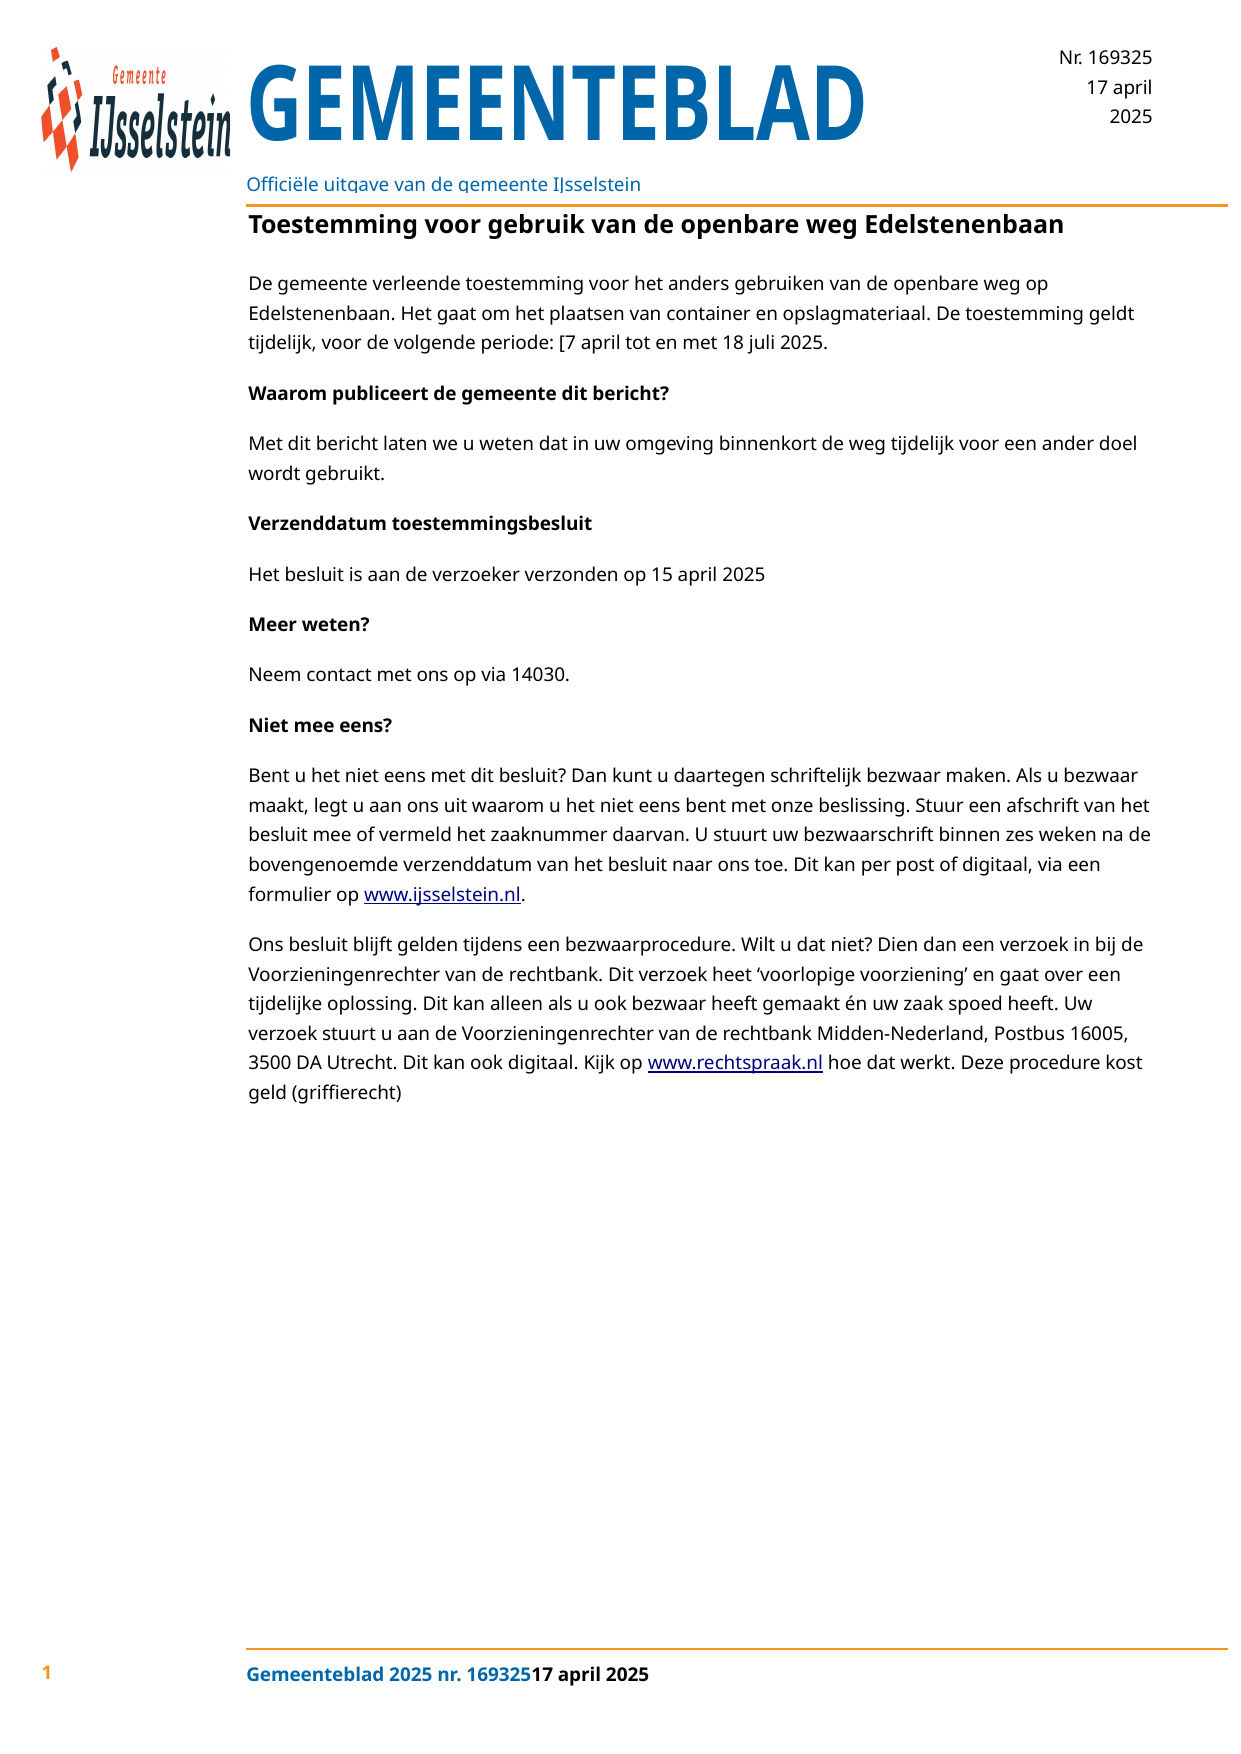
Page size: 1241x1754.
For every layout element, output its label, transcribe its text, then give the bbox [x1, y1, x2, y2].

text Het besluit is aan de verzoeker verzonden op 15 april 2025 [248, 561, 1152, 586]
text Verzenddatum toestemmingsbesluit [248, 510, 1152, 536]
text Neem contact met ons op via 14030. [248, 662, 1152, 687]
picture [41, 47, 231, 172]
text Toestemming voor gebruik van de openbare weg Edelstenenbaan [248, 207, 1152, 241]
text Meer weten? [248, 611, 1152, 637]
text Waarom publiceert de gemeente dit bericht? [248, 380, 1152, 406]
text Bent u het niet eens met dit besluit? Dan kunt u daartegen schriftelijk bezwaar maken. Als u bezwaar maakt, legt u aan ons uit waarom u het niet eens bent met onze beslissing. Stuur een afschrift van het besluit mee of vermeld het zaaknummer daarvan. U stuurt uw bezwaarschrift binnen zes weken na de bovengenoemde verzenddatum van het besluit naar ons toe. Dit kan per post of digitaal, via een formulier op www.ijsselstein.nl. [248, 762, 1152, 906]
text De gemeente verleende toestemming voor het anders gebruiken van de openbare weg op Edelstenenbaan. Het gaat om het plaatsen van container en opslagmateriaal. De toestemming geldt tijdelijk, voor de volgende periode: [7 april tot en met 18 juli 2025. [248, 270, 1152, 355]
text Niet mee eens? [248, 712, 1152, 738]
text Ons besluit blijft gelden tijdens een bezwaarprocedure. Wilt u dat niet? Dien dan een verzoek in bij de Voorzieningenrechter van de rechtbank. Dit verzoek heet ‘voorlopige voorziening’ en gaat over een tijdelijke oplossing. Dit kan alleen als u ook bezwaar heeft gemaakt én uw zaak spoed heeft. Uw verzoek stuurt u aan de Voorzieningenrechter van de rechtbank Midden-Nederland, Postbus 16005, 3500 DA Utrecht. Dit kan ook digitaal. Kijk op www.rechtspraak.nl hoe dat werkt. Deze procedure kost geld (griffierecht) [248, 931, 1152, 1105]
text Met dit bericht laten we u weten dat in uw omgeving binnenkort de weg tijdelijk voor een ander doel wordt gebruikt. [248, 430, 1152, 486]
